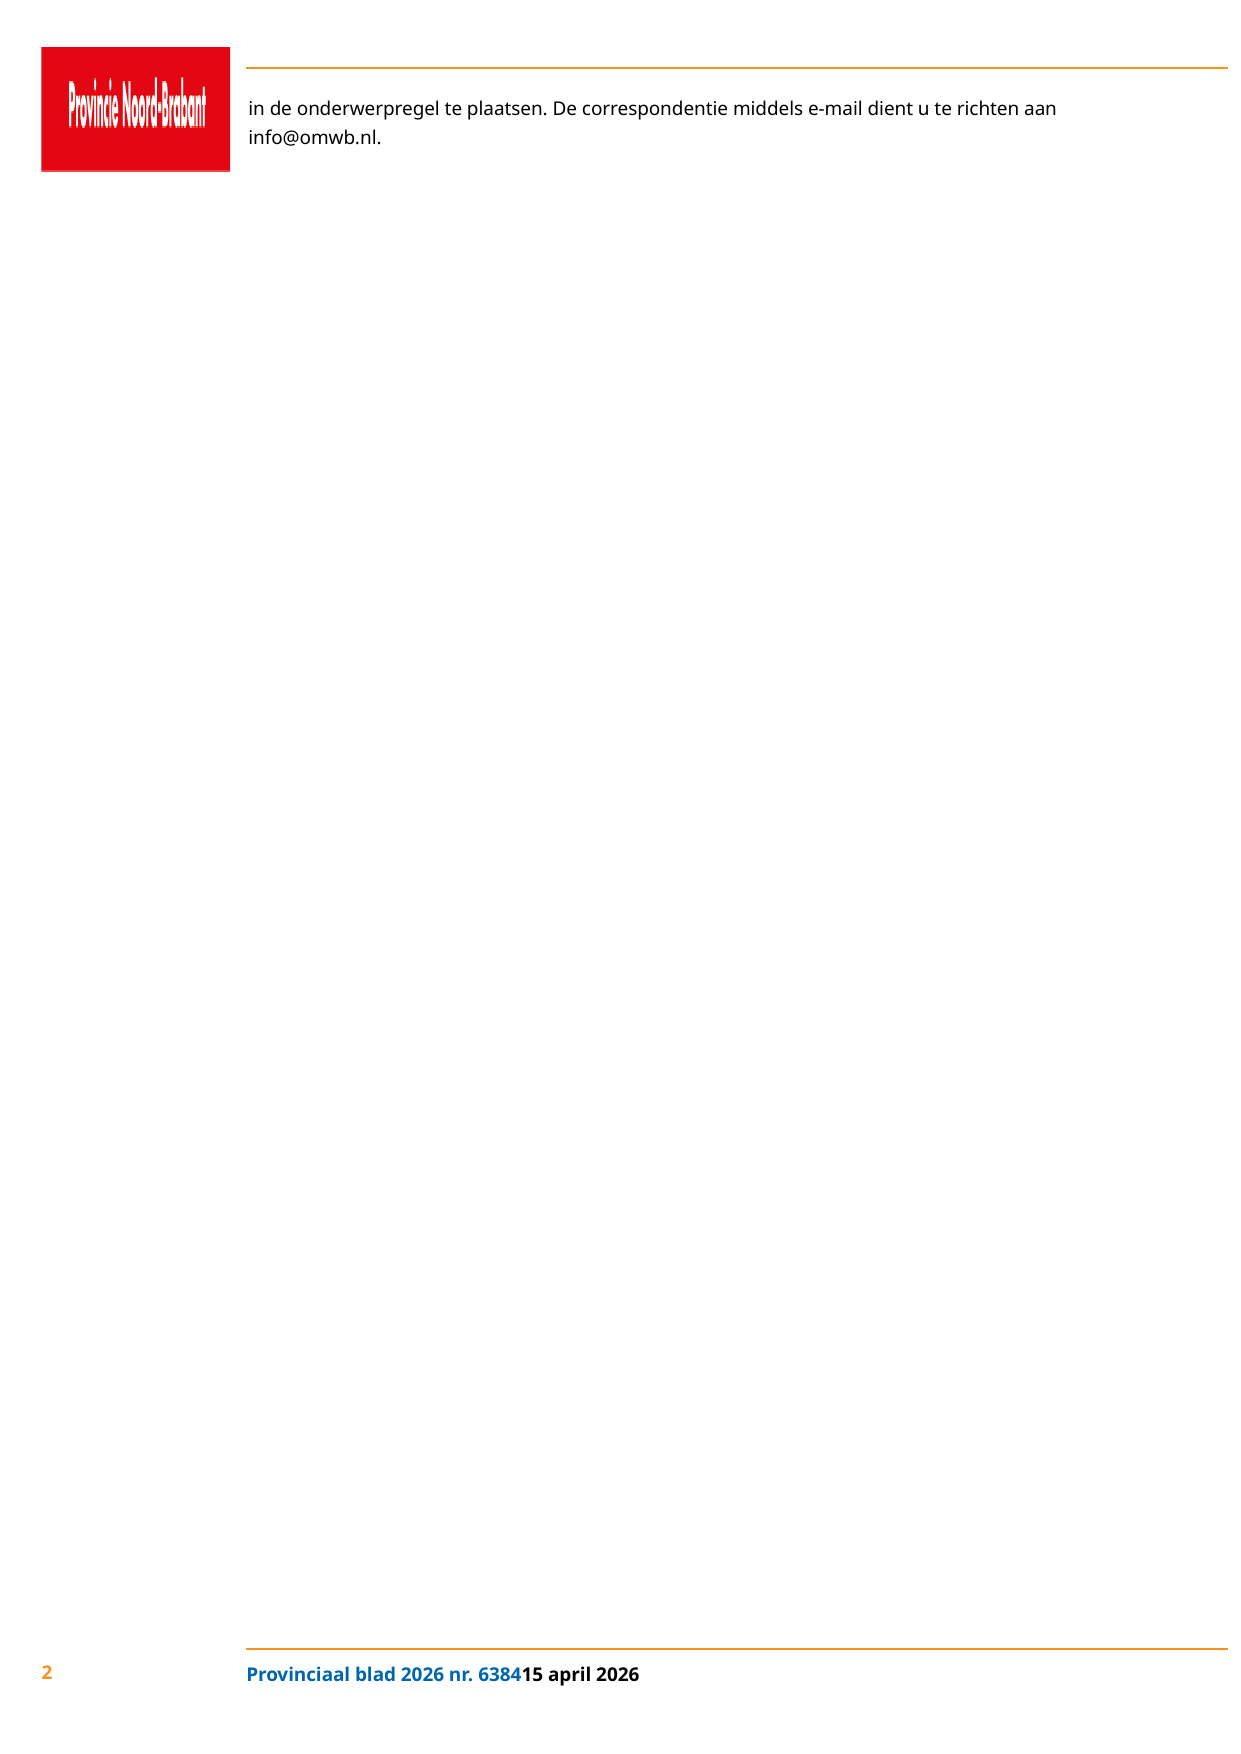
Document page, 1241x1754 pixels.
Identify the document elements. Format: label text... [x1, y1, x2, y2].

text in de onderwerpregel te plaatsen. De correspondentie middels e-mail dient u te richten aan info@omwb.nl. [248, 95, 1152, 150]
picture [41, 47, 231, 172]
